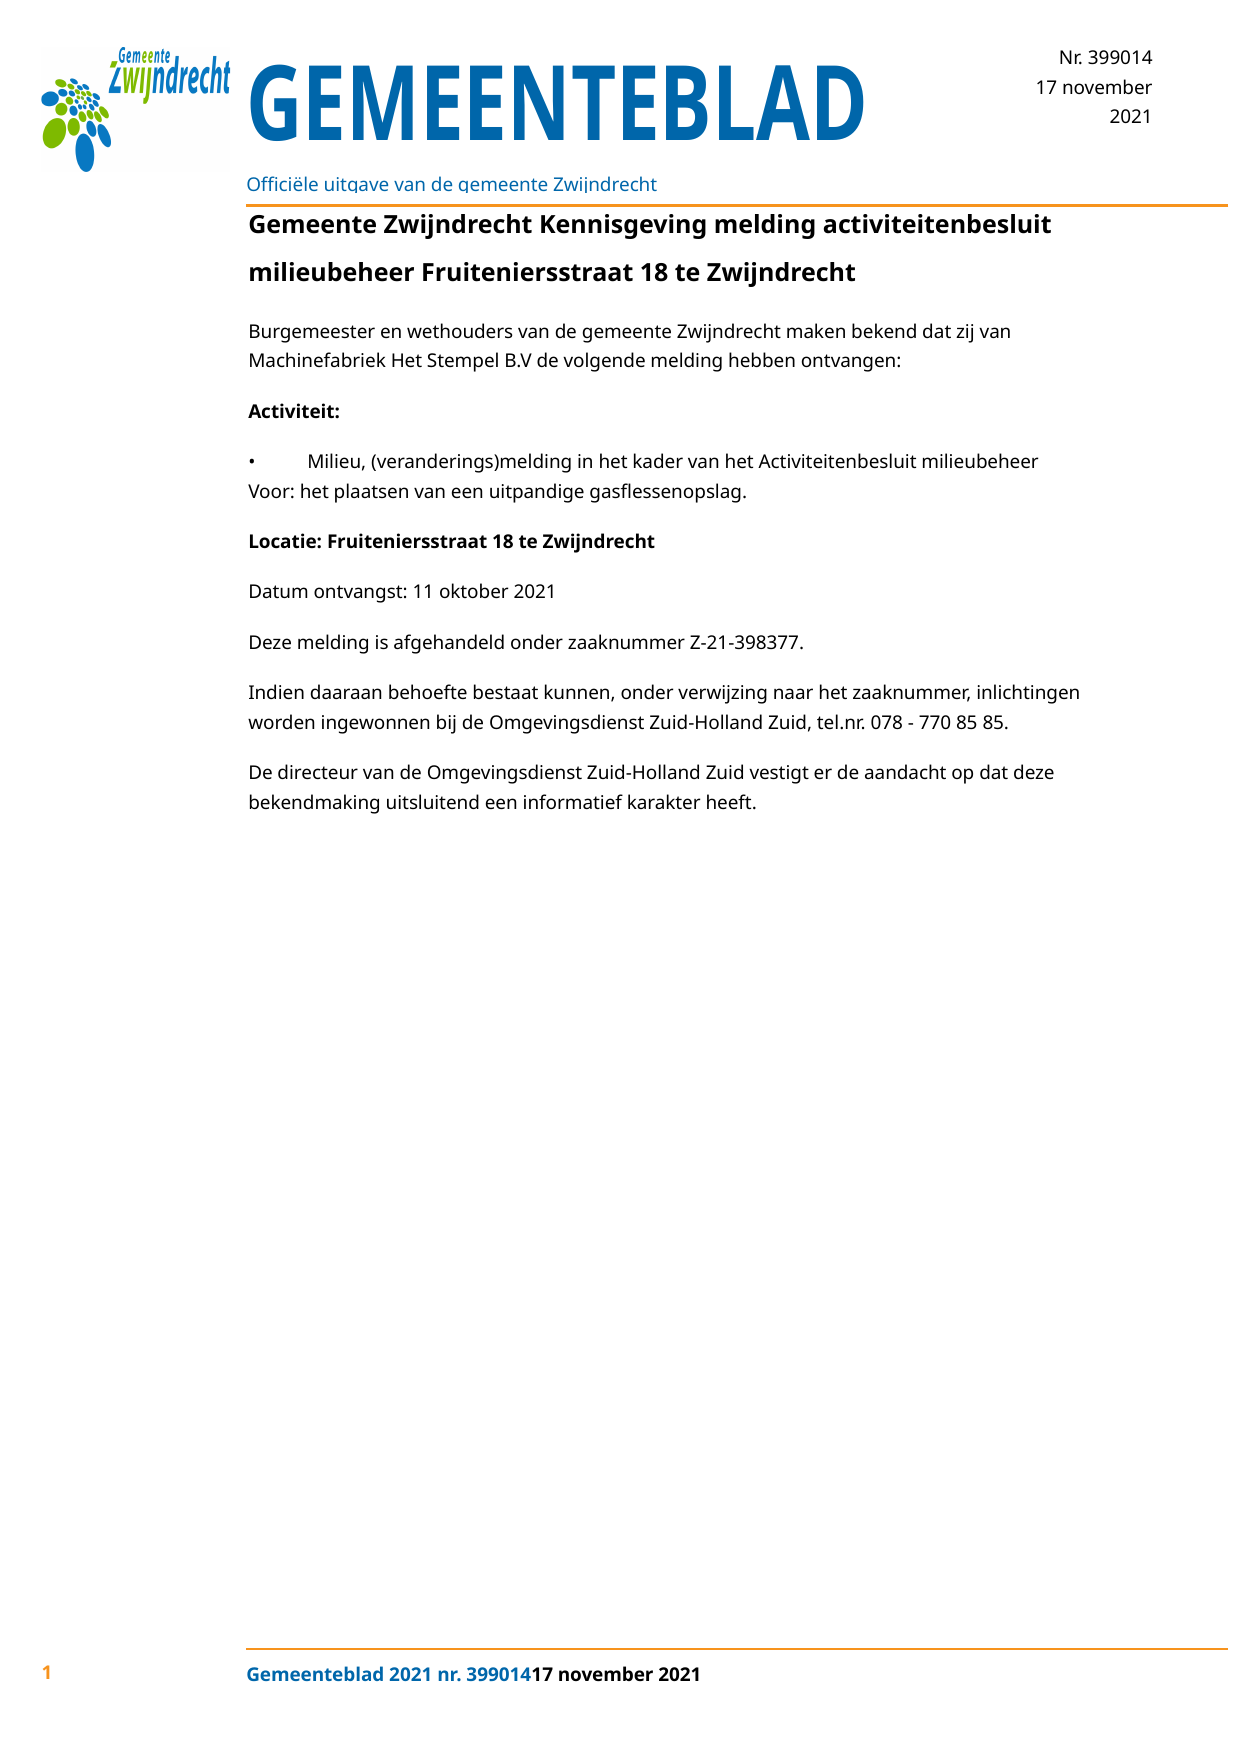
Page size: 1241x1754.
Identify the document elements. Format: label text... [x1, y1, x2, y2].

text Locatie: Fruiteniersstraat 18 te Zwijndrecht [248, 528, 1152, 554]
text Datum ontvangst: 11 oktober 2021 [248, 579, 1152, 604]
list Milieu, (veranderings)melding in het kader van het Activiteitenbesluit milieubeheer [248, 448, 1152, 474]
text De directeur van de Omgevingsdienst Zuid-Holland Zuid vestigt er de aandacht op dat deze bekendmaking uitsluitend een informatief karakter heeft. [248, 759, 1152, 815]
text Voor: het plaatsen van een uitpandige gasflessenopslag. [248, 478, 1152, 504]
text Burgemeester en wethouders van de gemeente Zwijndrecht maken bekend dat zij van Machinefabriek Het Stempel B.V de volgende melding hebben ontvangen: [248, 318, 1152, 373]
text Activiteit: [248, 398, 1152, 424]
text Indien daaraan behoefte bestaat kunnen, onder verwijzing naar het zaaknummer, inlichtingen worden ingewonnen bij de Omgevingsdienst Zuid-Holland Zuid, tel.nr. 078 - 770 85 85. [248, 679, 1152, 735]
picture [41, 47, 231, 172]
text Gemeente Zwijndrecht Kennisgeving melding activiteitenbesluit milieubeheer Fruiteniersstraat 18 te Zwijndrecht [248, 207, 1152, 288]
text Deze melding is afgehandeld onder zaaknummer Z-21-398377. [248, 629, 1152, 655]
